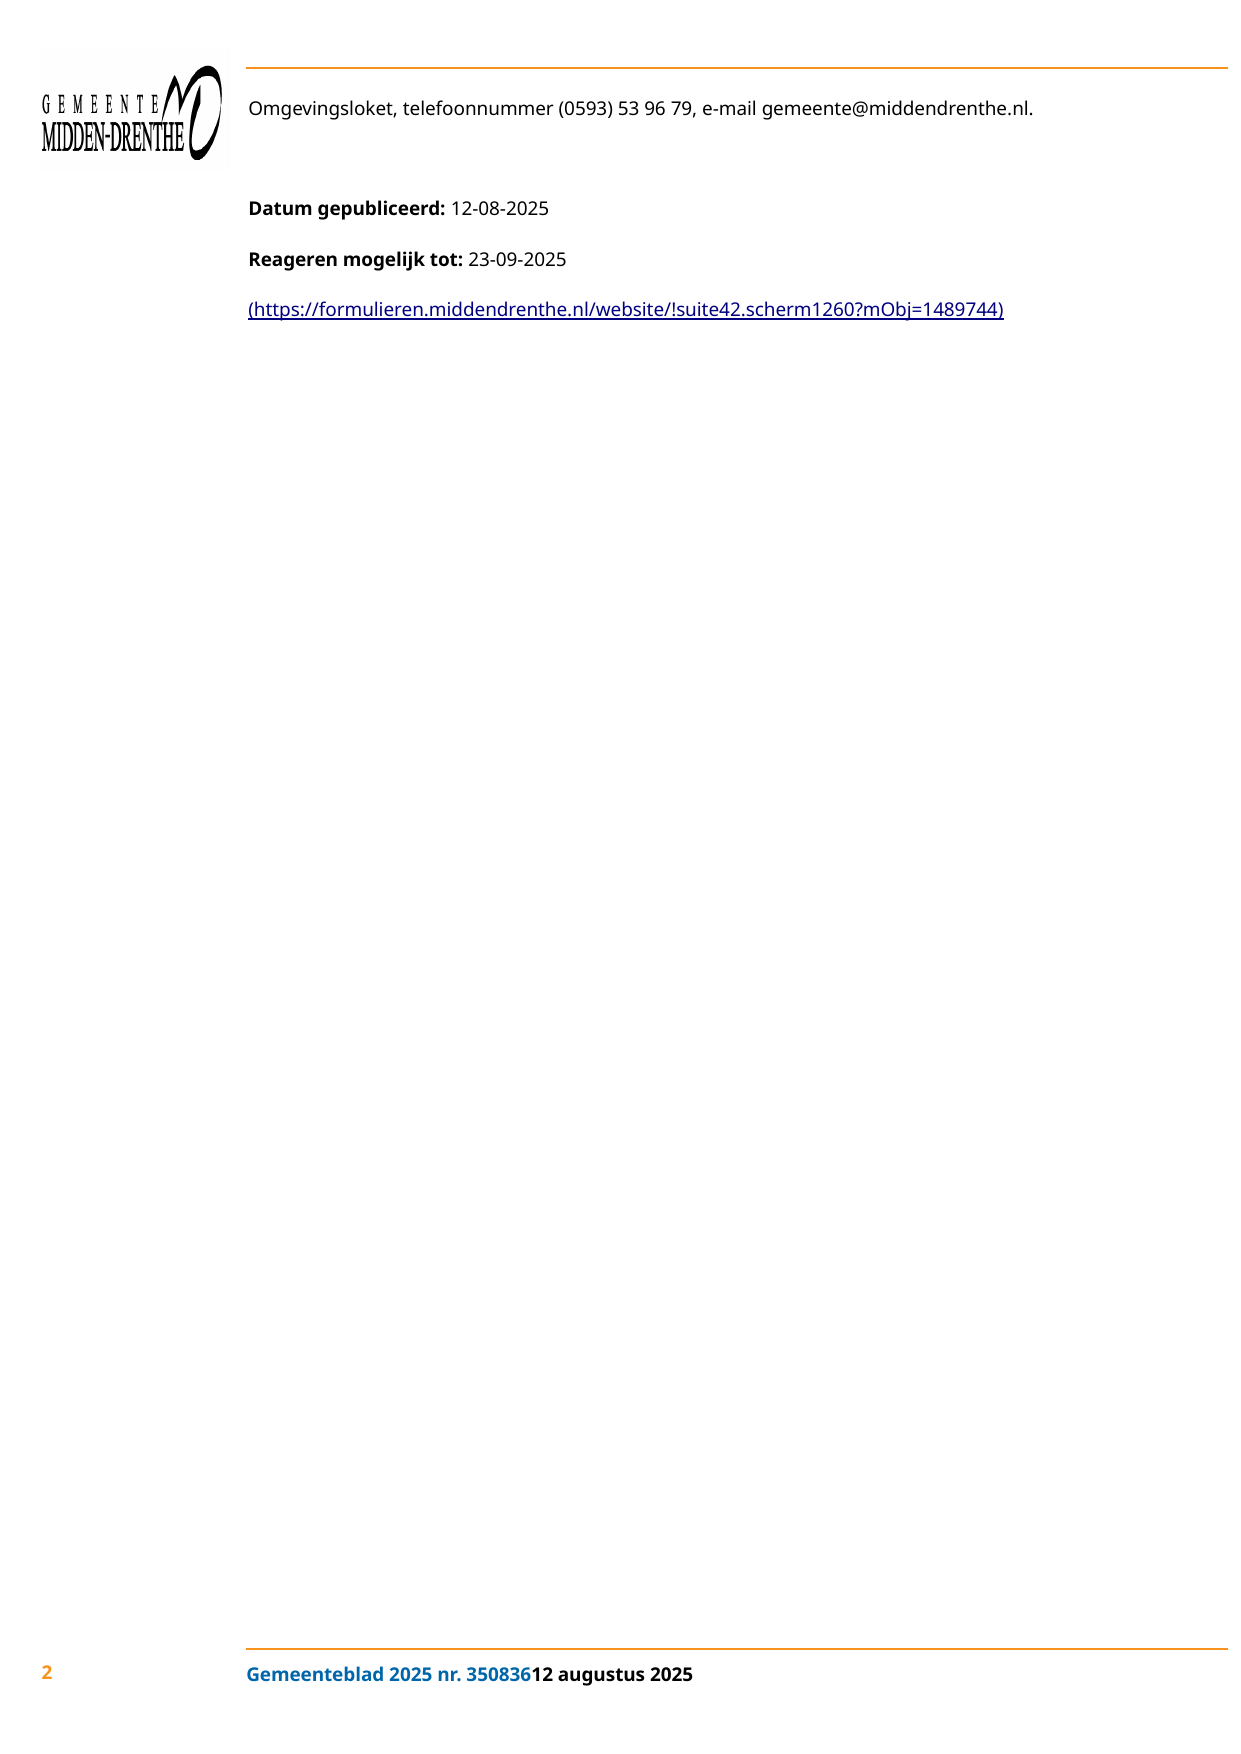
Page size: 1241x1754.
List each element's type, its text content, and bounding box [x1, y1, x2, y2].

text Datum gepubliceerd: 12-08-2025 [248, 196, 1152, 221]
text Omgevingsloket, telefoonnummer (0593) 53 96 79, e-mail gemeente@middendrenthe.nl. [248, 95, 1152, 121]
picture [41, 47, 231, 172]
text (https://formulieren.middendrenthe.nl/website/!suite42.scherm1260?mObj=1489744) [248, 296, 1152, 322]
text Reageren mogelijk tot: 23-09-2025 [248, 246, 1152, 272]
